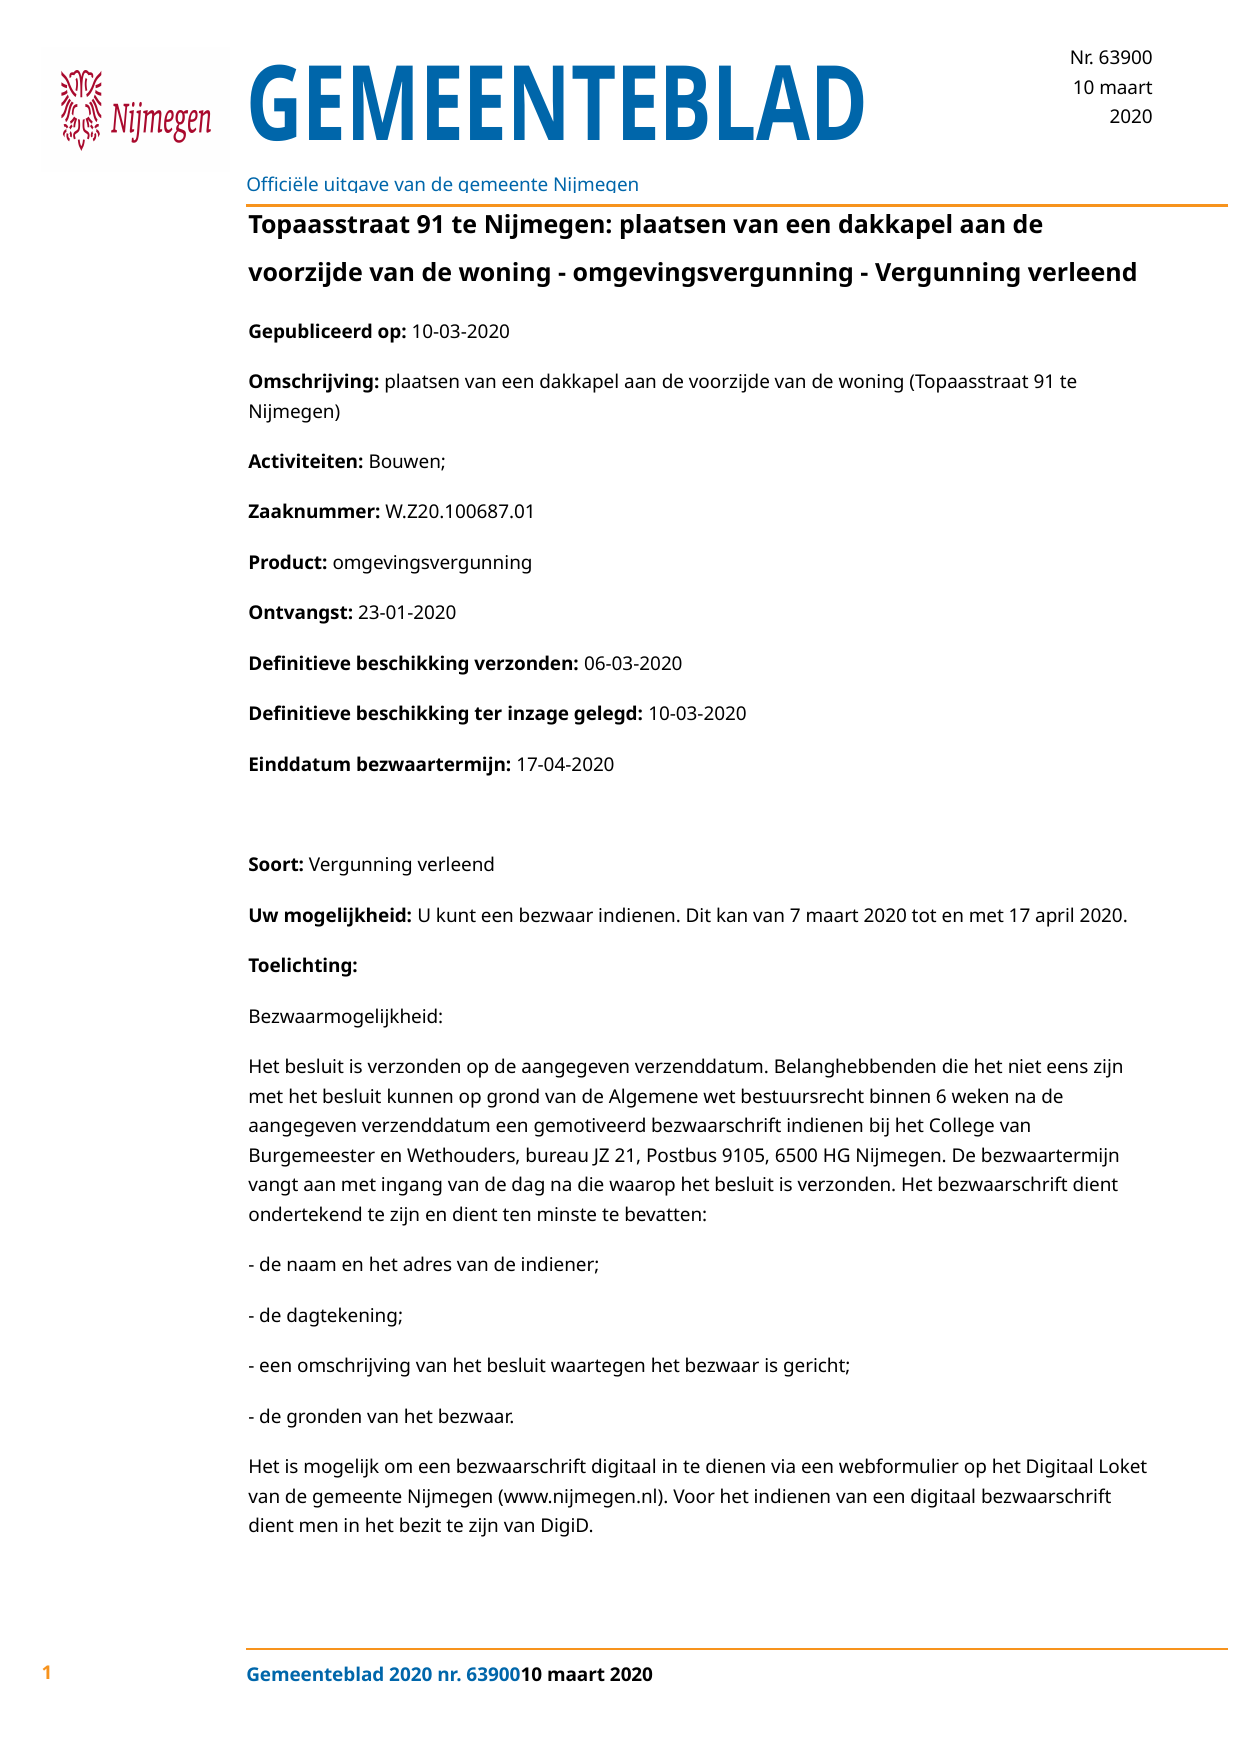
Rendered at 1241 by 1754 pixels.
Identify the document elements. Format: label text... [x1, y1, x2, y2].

text Omschrijving: plaatsen van een dakkapel aan de voorzijde van de woning (Topaasstraat 91 te Nijmegen) [248, 368, 1152, 424]
text - de naam en het adres van de indiener; [248, 1252, 1152, 1277]
picture [41, 47, 231, 172]
text Bezwaarmogelijkheid: [248, 1003, 1152, 1029]
text Het besluit is verzonden op de aangegeven verzenddatum. Belanghebbenden die het niet eens zijn met het besluit kunnen op grond van de Algemene wet bestuursrecht binnen 6 weken na de aangegeven verzenddatum een gemotiveerd bezwaarschrift indienen bij het College van Burgemeester en Wethouders, bureau JZ 21, Postbus 9105, 6500 HG Nijmegen. De bezwaartermijn vangt aan met ingang van de dag na die waarop het besluit is verzonden. Het bezwaarschrift dient ondertekend te zijn en dient ten minste te bevatten: [248, 1053, 1152, 1227]
text Zaaknummer: W.Z20.100687.01 [248, 499, 1152, 524]
text Gepubliceerd op: 10-03-2020 [248, 318, 1152, 344]
text - de dagtekening; [248, 1302, 1152, 1328]
text Definitieve beschikking verzonden: 06-03-2020 [248, 650, 1152, 676]
text - een omschrijving van het besluit waartegen het bezwaar is gericht; [248, 1352, 1152, 1378]
text Soort: Vergunning verleend [248, 852, 1152, 877]
text - de gronden van het bezwaar. [248, 1403, 1152, 1429]
text Einddatum bezwaartermijn: 17-04-2020 [248, 751, 1152, 777]
text Topaasstraat 91 te Nijmegen: plaatsen van een dakkapel aan de voorzijde van de woning - omgevingsvergunning - Vergunning verleend [248, 207, 1152, 288]
text Toelichting: [248, 952, 1152, 978]
text Definitieve beschikking ter inzage gelegd: 10-03-2020 [248, 700, 1152, 726]
text Product: omgevingsvergunning [248, 549, 1152, 575]
text Het is mogelijk om een bezwaarschrift digitaal in te dienen via een webformulier op het Digitaal Loket van de gemeente Nijmegen (www.nijmegen.nl). Voor het indienen van een digitaal bezwaarschrift dient men in het bezit te zijn van DigiD. [248, 1453, 1152, 1538]
text Activiteiten: Bouwen; [248, 448, 1152, 474]
text Ontvangst: 23-01-2020 [248, 599, 1152, 625]
text Uw mogelijkheid: U kunt een bezwaar indienen. Dit kan van 7 maart 2020 tot en met 17 april 2020. [248, 902, 1152, 928]
